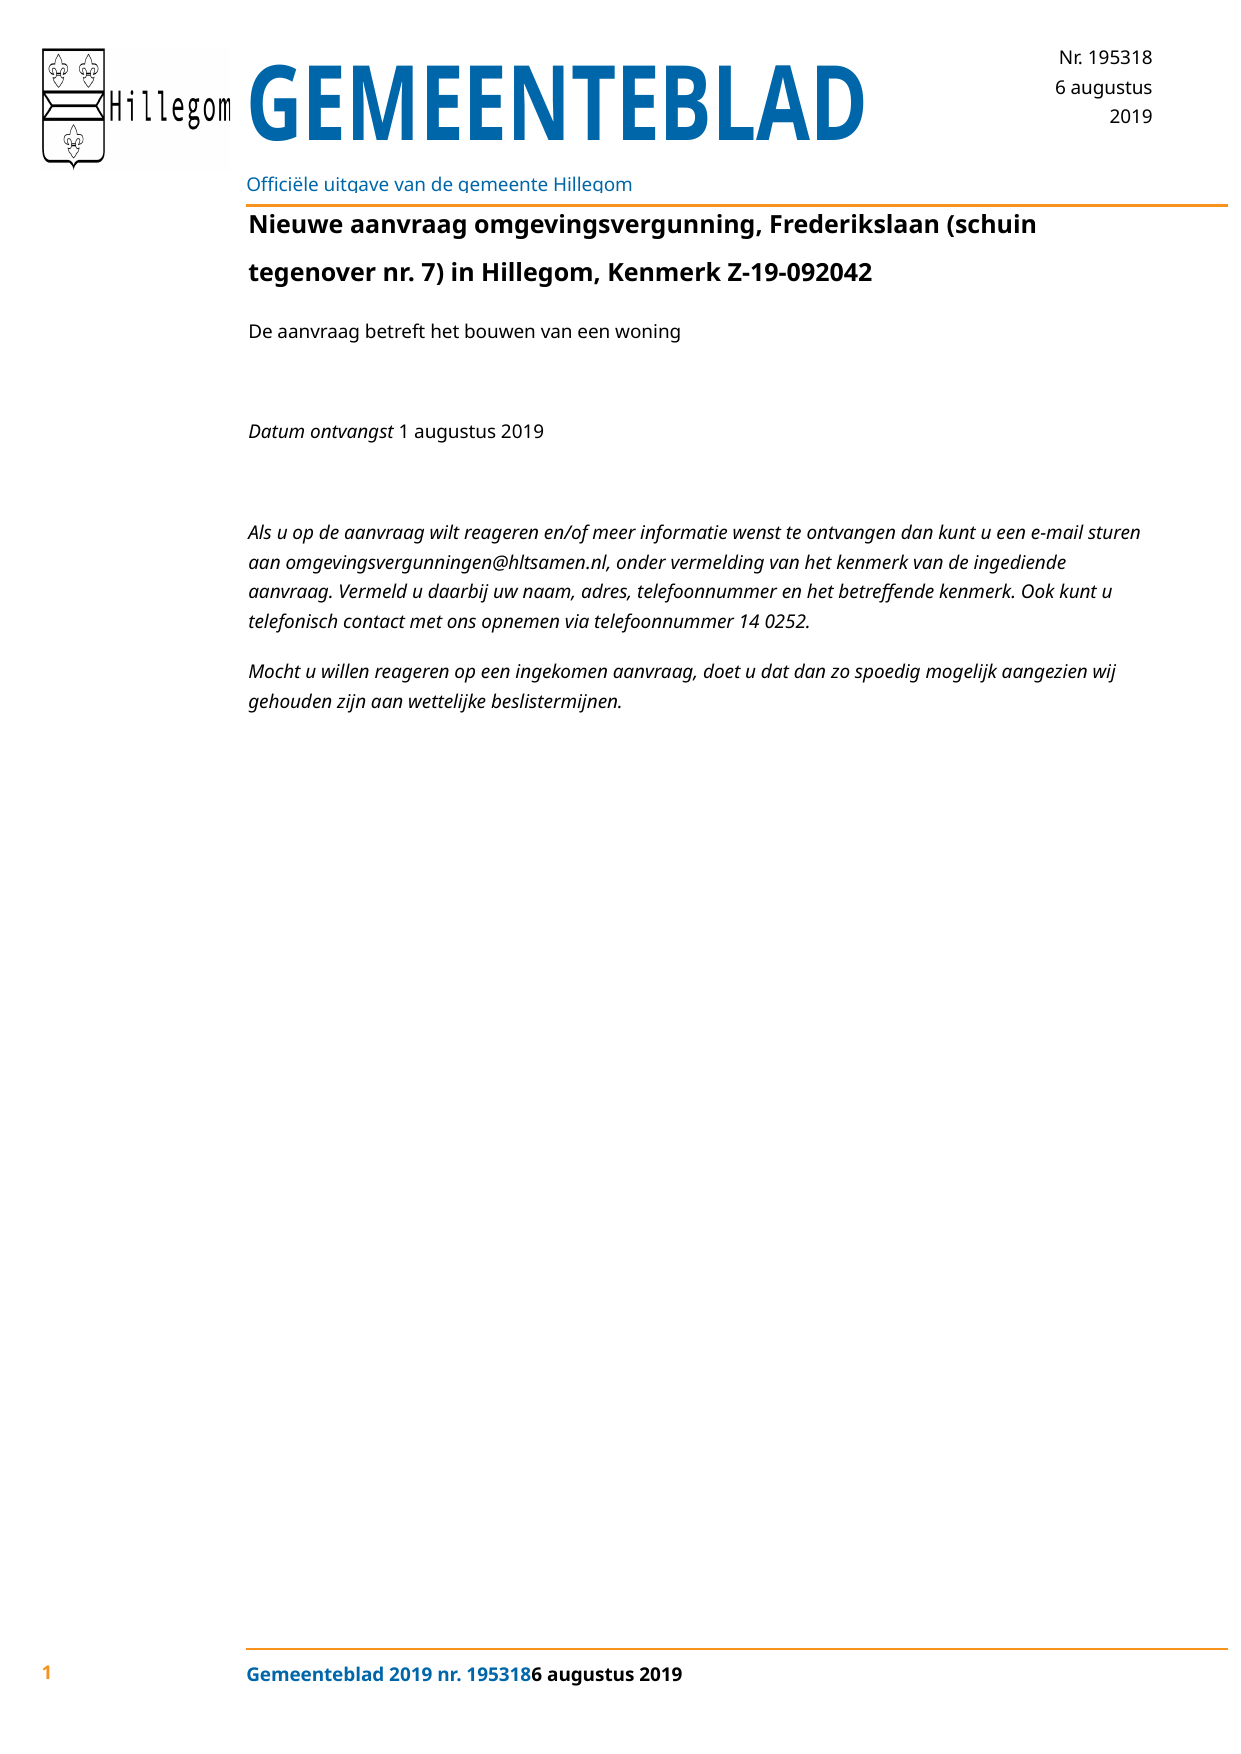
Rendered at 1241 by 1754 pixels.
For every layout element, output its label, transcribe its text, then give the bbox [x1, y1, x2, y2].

text Nieuwe aanvraag omgevingsvergunning, Frederikslaan (schuin tegenover nr. 7) in Hillegom, Kenmerk Z-19-092042 [248, 207, 1152, 288]
text Mocht u willen reageren op een ingekomen aanvraag, doet u dat dan zo spoedig mogelijk aangezien wij gehouden zijn aan wettelijke beslistermijnen. [248, 659, 1152, 714]
text De aanvraag betreft het bouwen van een woning [248, 318, 1152, 344]
picture [41, 47, 231, 172]
text Datum ontvangst 1 augustus 2019 [248, 419, 1152, 444]
text Als u op de aanvraag wilt reageren en/of meer informatie wenst te ontvangen dan kunt u een e-mail sturen aan omgevingsvergunningen@hltsamen.nl, onder vermelding van het kenmerk van de ingediende aanvraag. Vermeld u daarbij uw naam, adres, telefoonnummer en het betreffende kenmerk. Ook kunt u telefonisch contact met ons opnemen via telefoonnummer 14 0252. [248, 519, 1152, 634]
